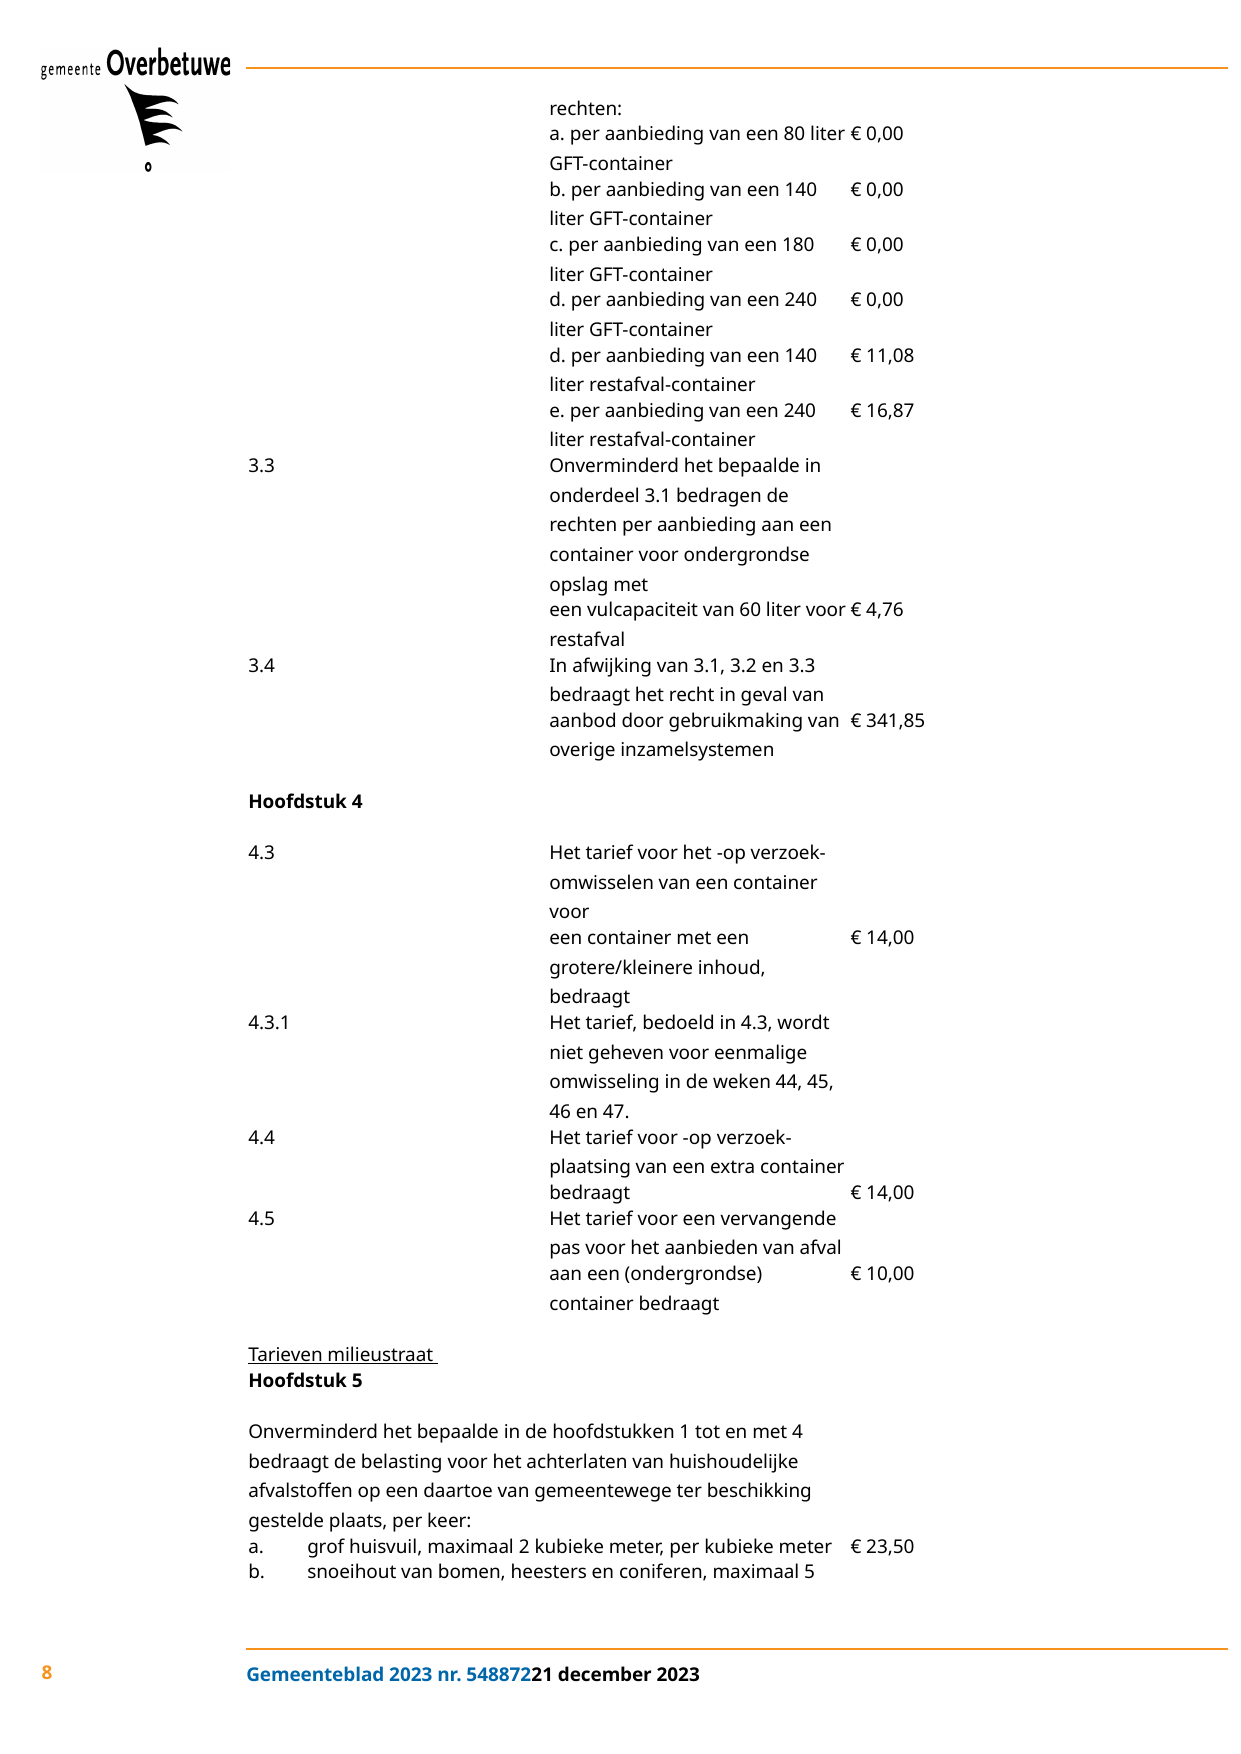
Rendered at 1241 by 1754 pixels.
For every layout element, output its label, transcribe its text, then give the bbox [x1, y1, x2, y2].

table_cell een vulcapaciteit van 60 liter voor restafval [549, 596, 850, 652]
table_cell aan een (ondergrondse) container bedraagt [549, 1260, 850, 1316]
table_cell [850, 1124, 1152, 1179]
table_cell € 11,08 [850, 342, 1152, 397]
table_cell [248, 286, 549, 342]
table_cell € 14,00 [850, 1179, 1152, 1205]
table_cell Onverminderd het bepaalde in onderdeel 3.1 bedragen de rechten per aanbieding aan een container voor ondergrondse opslag met [549, 453, 850, 596]
table_cell [248, 763, 549, 788]
table_cell [248, 1393, 549, 1418]
table_cell [850, 788, 1152, 814]
table_cell d. per aanbieding van een 240 liter GFT-container [549, 286, 850, 342]
table_cell snoeihout van bomen, heesters en coniferen, maximaal 5 [248, 1559, 850, 1584]
table_cell [850, 453, 1152, 596]
table_cell 3.4 [248, 652, 549, 707]
table_cell bedraagt [549, 1179, 850, 1205]
table_cell [850, 840, 1152, 924]
picture [41, 47, 231, 172]
table_cell 4.5 [248, 1205, 549, 1260]
table_cell [850, 95, 1152, 121]
table_cell [248, 397, 549, 452]
table_cell [549, 814, 850, 839]
table_cell € 23,50 [850, 1533, 1152, 1559]
table_cell b. per aanbieding van een 140 liter GFT-container [549, 176, 850, 231]
table_cell Het tarief voor -op verzoek- plaatsing van een extra container [549, 1124, 850, 1179]
table_cell [850, 1393, 1152, 1418]
table_cell [248, 231, 549, 286]
table_cell 4.4 [248, 1124, 549, 1179]
table_cell [248, 176, 549, 231]
table_cell € 0,00 [850, 286, 1152, 342]
table_cell [549, 763, 850, 788]
table_cell € 0,00 [850, 121, 1152, 176]
table_cell 3.3 [248, 453, 549, 596]
table_cell € 14,00 [850, 925, 1152, 1009]
table_cell € 4,76 [850, 596, 1152, 652]
table_cell Tarieven milieustraat [248, 1341, 850, 1367]
table_cell [549, 1393, 850, 1418]
table_cell [850, 1009, 1152, 1124]
table_cell grof huisvuil, maximaal 2 kubieke meter, per kubieke meter [248, 1533, 850, 1559]
table_cell c. per aanbieding van een 180 liter GFT-container [549, 231, 850, 286]
table_cell [248, 121, 549, 176]
table_cell [850, 652, 1152, 707]
table_cell [850, 1419, 1152, 1533]
table_cell € 0,00 [850, 176, 1152, 231]
table_cell € 0,00 [850, 231, 1152, 286]
table_cell Hoofdstuk 5 [248, 1367, 850, 1393]
table_cell 4.3 [248, 840, 549, 924]
table_cell Hoofdstuk 4 [248, 788, 850, 814]
table_cell [549, 1316, 850, 1341]
table_cell € 10,00 [850, 1260, 1152, 1316]
table_cell [850, 1559, 1152, 1584]
table_cell [248, 1316, 549, 1341]
table_cell [850, 1205, 1152, 1260]
table_cell Het tarief voor een vervangende pas voor het aanbieden van afval [549, 1205, 850, 1260]
table_cell aanbod door gebruikmaking van overige inzamelsystemen [549, 707, 850, 762]
table_cell € 16,87 [850, 397, 1152, 452]
table_cell [850, 1341, 1152, 1367]
table_cell € 341,85 [850, 707, 1152, 762]
table_cell Onverminderd het bepaalde in de hoofdstukken 1 tot en met 4 bedraagt de belasting voor het achterlaten van huishoudelijke afvalstoffen op een daartoe van gemeentewege ter beschikking gestelde plaats, per keer: [248, 1419, 850, 1533]
table_cell a. per aanbieding van een 80 liter GFT-container [549, 121, 850, 176]
table_cell [850, 814, 1152, 839]
table_cell rechten: [549, 95, 850, 121]
table_cell In afwijking van 3.1, 3.2 en 3.3 bedraagt het recht in geval van [549, 652, 850, 707]
table_cell [850, 1367, 1152, 1393]
table_cell 4.3.1 [248, 1009, 549, 1124]
table_cell Het tarief, bedoeld in 4.3, wordt niet geheven voor eenmalige omwisseling in de weken 44, 45, 46 en 47. [549, 1009, 850, 1124]
table_cell [248, 814, 549, 839]
table_cell [850, 763, 1152, 788]
table_cell [248, 596, 549, 652]
table_cell [850, 1316, 1152, 1341]
table_cell [248, 342, 549, 397]
table_cell [248, 707, 549, 762]
table_cell [248, 95, 549, 121]
table_cell e. per aanbieding van een 240 liter restafval-container [549, 397, 850, 452]
table_cell [248, 1179, 549, 1205]
table_cell Het tarief voor het -op verzoek- omwisselen van een container voor [549, 840, 850, 924]
table_cell een container met een grotere/kleinere inhoud, bedraagt [549, 925, 850, 1009]
table_cell d. per aanbieding van een 140 liter restafval-container [549, 342, 850, 397]
table_cell [248, 1260, 549, 1316]
table_cell [248, 925, 549, 1009]
